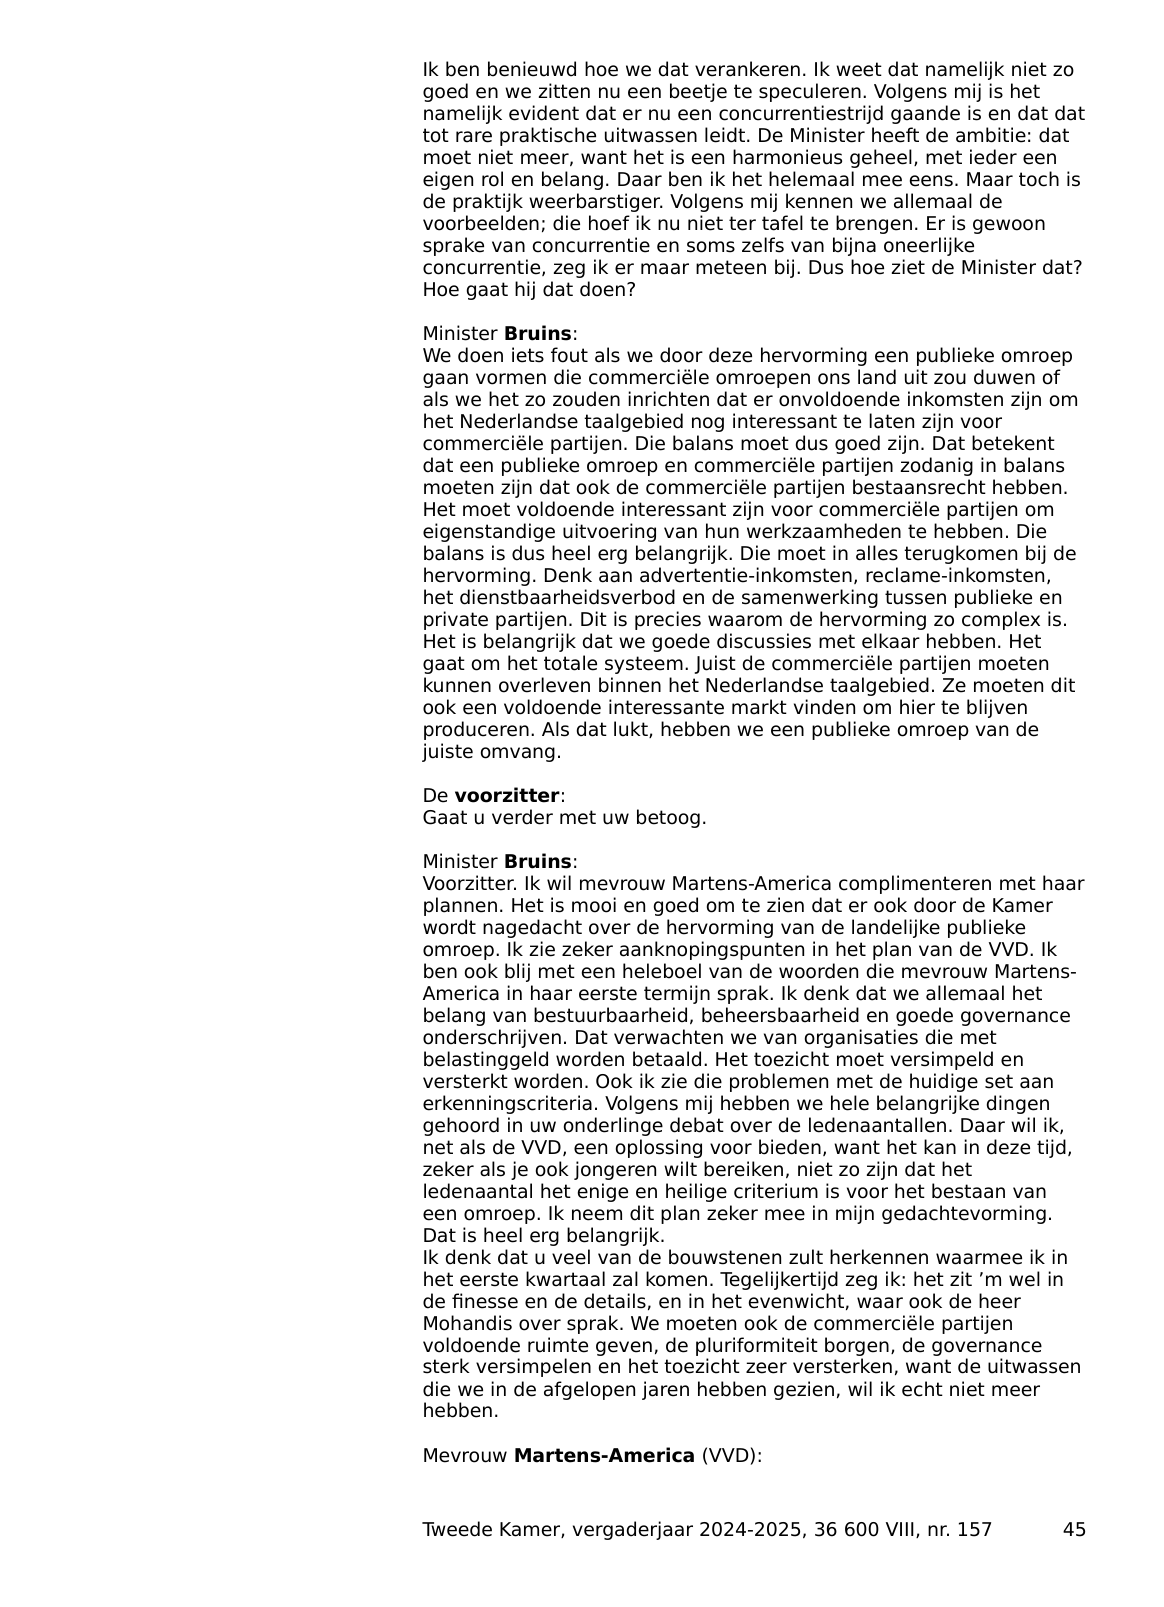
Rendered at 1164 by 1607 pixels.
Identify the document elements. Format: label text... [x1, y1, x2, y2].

text Mevrouw Martens-America (VVD): [422, 1444, 1087, 1467]
text De voorzitter: [422, 785, 1087, 807]
text Ik denk dat u veel van de bouwstenen zult herkennen waarmee ik in het eerste kwartaal zal komen. Tegelijkertijd zeg ik: het zit ’m wel in de finesse en de details, en in het evenwicht, waar ook de heer Mohandis over sprak. We moeten ook de commerciële partijen voldoende ruimte geven, de pluriformiteit borgen, de governance sterk versimpelen en het toezicht zeer versterken, want de uitwassen die we in de afgelopen jaren hebben gezien, wil ik echt niet meer hebben. [422, 1247, 1087, 1422]
text Minister Bruins: [422, 323, 1087, 345]
text Minister Bruins: [422, 851, 1087, 873]
text Ik ben benieuwd hoe we dat verankeren. Ik weet dat namelijk niet zo goed en we zitten nu een beetje te speculeren. Volgens mij is het namelijk evident dat er nu een concurrentiestrijd gaande is en dat dat tot rare praktische uitwassen leidt. De Minister heeft de ambitie: dat moet niet meer, want het is een harmonieus geheel, met ieder een eigen rol en belang. Daar ben ik het helemaal mee eens. Maar toch is de praktijk weerbarstiger. Volgens mij kennen we allemaal de voorbeelden; die hoef ik nu niet ter tafel te brengen. Er is gewoon sprake van concurrentie en soms zelfs van bijna oneerlijke concurrentie, zeg ik er maar meteen bij. Dus hoe ziet de Minister dat? Hoe gaat hij dat doen? [422, 59, 1087, 301]
text We doen iets fout als we door deze hervorming een publieke omroep gaan vormen die commerciële omroepen ons land uit zou duwen of als we het zo zouden inrichten dat er onvoldoende inkomsten zijn om het Nederlandse taalgebied nog interessant te laten zijn voor commerciële partijen. Die balans moet dus goed zijn. Dat betekent dat een publieke omroep en commerciële partijen zodanig in balans moeten zijn dat ook de commerciële partijen bestaansrecht hebben. Het moet voldoende interessant zijn voor commerciële partijen om eigenstandige uitvoering van hun werkzaamheden te hebben. Die balans is dus heel erg belangrijk. Die moet in alles terugkomen bij de hervorming. Denk aan advertentie-inkomsten, reclame-inkomsten, het dienstbaarheidsverbod en de samenwerking tussen publieke en private partijen. Dit is precies waarom de hervorming zo complex is. Het is belangrijk dat we goede discussies met elkaar hebben. Het gaat om het totale systeem. Juist de commerciële partijen moeten kunnen overleven binnen het Nederlandse taalgebied. Ze moeten dit ook een voldoende interessante markt vinden om hier te blijven produceren. Als dat lukt, hebben we een publieke omroep van de juiste omvang. [422, 345, 1087, 763]
text Gaat u verder met uw betoog. [422, 807, 1087, 829]
text Voorzitter. Ik wil mevrouw Martens-America complimenteren met haar plannen. Het is mooi en goed om te zien dat er ook door de Kamer wordt nagedacht over de hervorming van de landelijke publieke omroep. Ik zie zeker aanknopingspunten in het plan van de VVD. Ik ben ook blij met een heleboel van de woorden die mevrouw Martens-America in haar eerste termijn sprak. Ik denk dat we allemaal het belang van bestuurbaarheid, beheersbaarheid en goede governance onderschrijven. Dat verwachten we van organisaties die met belastinggeld worden betaald. Het toezicht moet versimpeld en versterkt worden. Ook ik zie die problemen met de huidige set aan erkenningscriteria. Volgens mij hebben we hele belangrijke dingen gehoord in uw onderlinge debat over de ledenaantallen. Daar wil ik, net als de VVD, een oplossing voor bieden, want het kan in deze tijd, zeker als je ook jongeren wilt bereiken, niet zo zijn dat het ledenaantal het enige en heilige criterium is voor het bestaan van een omroep. Ik neem dit plan zeker mee in mijn gedachtevorming. Dat is heel erg belangrijk. [422, 873, 1087, 1247]
